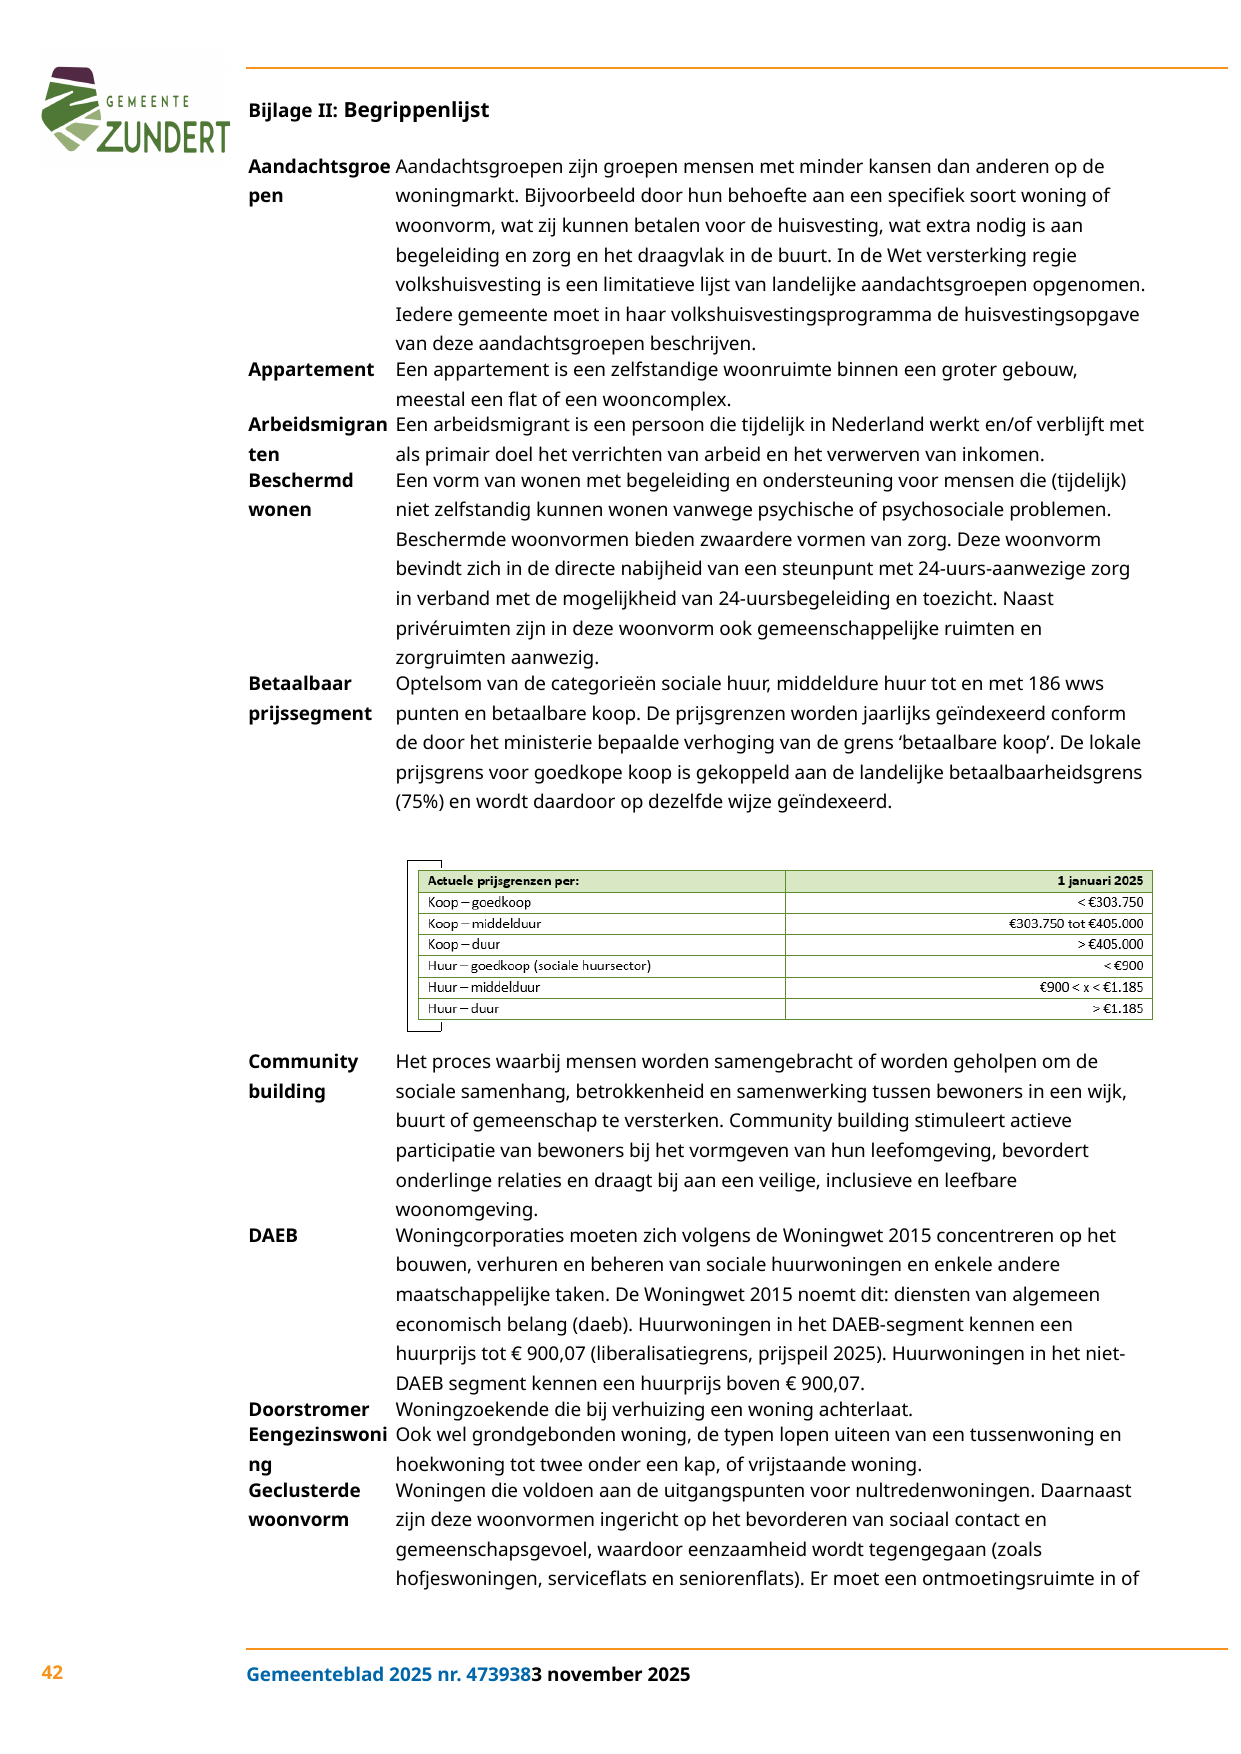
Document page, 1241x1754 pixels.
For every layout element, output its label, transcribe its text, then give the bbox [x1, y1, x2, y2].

table_cell Een appartement is een zelfstandige woonruimte binnen een groter gebouw, meestal een flat of een wooncomplex. [395, 356, 1152, 412]
table_cell DAEB [248, 1222, 395, 1396]
table_cell Woningen die voldoen aan de uitgangspunten voor nultredenwoningen. Daarnaast zijn deze woonvormen ingericht op het bevorderen van sociaal contact en gemeenschapsgevoel, waardoor eenzaamheid wordt tegengegaan (zoals hofjeswoningen, serviceflats en seniorenflats). Er moet een ontmoetingsruimte in of [395, 1477, 1152, 1591]
table_cell Community building [248, 1049, 395, 1222]
picture [416, 868, 1155, 1022]
picture [41, 47, 231, 172]
table_cell Woningcorporaties moeten zich volgens de Woningwet 2015 concentreren op het bouwen, verhuren en beheren van sociale huurwoningen en enkele andere maatschappelijke taken. De Woningwet 2015 noemt dit: diensten van algemeen economisch belang (daeb). Huurwoningen in het DAEB-segment kennen een huurprijs tot € 900,07 (liberalisatiegrens, prijspeil 2025). Huurwoningen in het niet-DAEB segment kennen een huurprijs boven € 900,07. [395, 1222, 1152, 1396]
table_cell Betaalbaar prijssegment [248, 670, 395, 1048]
table_header Aandachtsgroepen zijn groepen mensen met minder kansen dan anderen op de woningmarkt. Bijvoorbeeld door hun behoefte aan een specifiek soort woning of woonvorm, wat zij kunnen betalen voor de huisvesting, wat extra nodig is aan begeleiding en zorg en het draagvlak in de buurt. In de Wet versterking regie volkshuisvesting is een limitatieve lijst van landelijke aandachtsgroepen opgenomen. Iedere gemeente moet in haar volkshuisvestingsprogramma de huisvestingsopgave van deze aandachtsgroepen beschrijven. [395, 153, 1152, 356]
table_cell Een arbeidsmigrant is een persoon die tijdelijk in Nederland werkt en/of verblijft met als primair doel het verrichten van arbeid en het verwerven van inkomen. [395, 412, 1152, 467]
table_cell Ook wel grondgebonden woning, de typen lopen uiteen van een tussenwoning en hoekwoning tot twee onder een kap, of vrijstaande woning. [395, 1421, 1152, 1477]
table_cell [395, 869, 1152, 1048]
text Bijlage II: Begrippenlijst [248, 95, 1152, 123]
table_header Aandachtsgroepen [248, 153, 395, 356]
table_cell Optelsom van de categorieën sociale huur, middeldure huur tot en met 186 wws punten en betaalbare koop. De prijsgrenzen worden jaarlijks geïndexeerd conform de door het ministerie bepaalde verhoging van de grens ‘betaalbare koop’. De lokale prijsgrens voor goedkope koop is gekoppeld aan de landelijke betaalbaarheidsgrens (75%) en wordt daardoor op dezelfde wijze geïndexeerd. [395, 670, 1152, 868]
table_cell Een vorm van wonen met begeleiding en ondersteuning voor mensen die (tijdelijk) niet zelfstandig kunnen wonen vanwege psychische of psychosociale problemen. Beschermde woonvormen bieden zwaardere vormen van zorg. Deze woonvorm bevindt zich in de directe nabijheid van een steunpunt met 24-uurs-aanwezige zorg in verband met de mogelijkheid van 24-uursbegeleiding en toezicht. Naast privéruimten zijn in deze woonvorm ook gemeenschappelijke ruimten en zorgruimten aanwezig. [395, 467, 1152, 670]
table_cell Beschermd wonen [248, 467, 395, 670]
table_cell Geclusterde woonvorm [248, 1477, 395, 1591]
table_cell Woningzoekende die bij verhuizing een woning achterlaat. [395, 1396, 1152, 1421]
table_cell Het proces waarbij mensen worden samengebracht of worden geholpen om de sociale samenhang, betrokkenheid en samenwerking tussen bewoners in een wijk, buurt of gemeenschap te versterken. Community building stimuleert actieve participatie van bewoners bij het vormgeven van hun leefomgeving, bevordert onderlinge relaties en draagt bij aan een veilige, inclusieve en leefbare woonomgeving. [395, 1049, 1152, 1222]
table_cell Arbeidsmigranten [248, 412, 395, 467]
table_cell Appartement [248, 356, 395, 412]
table_cell Eengezinswoning [248, 1421, 395, 1477]
table_cell Doorstromer [248, 1396, 395, 1421]
